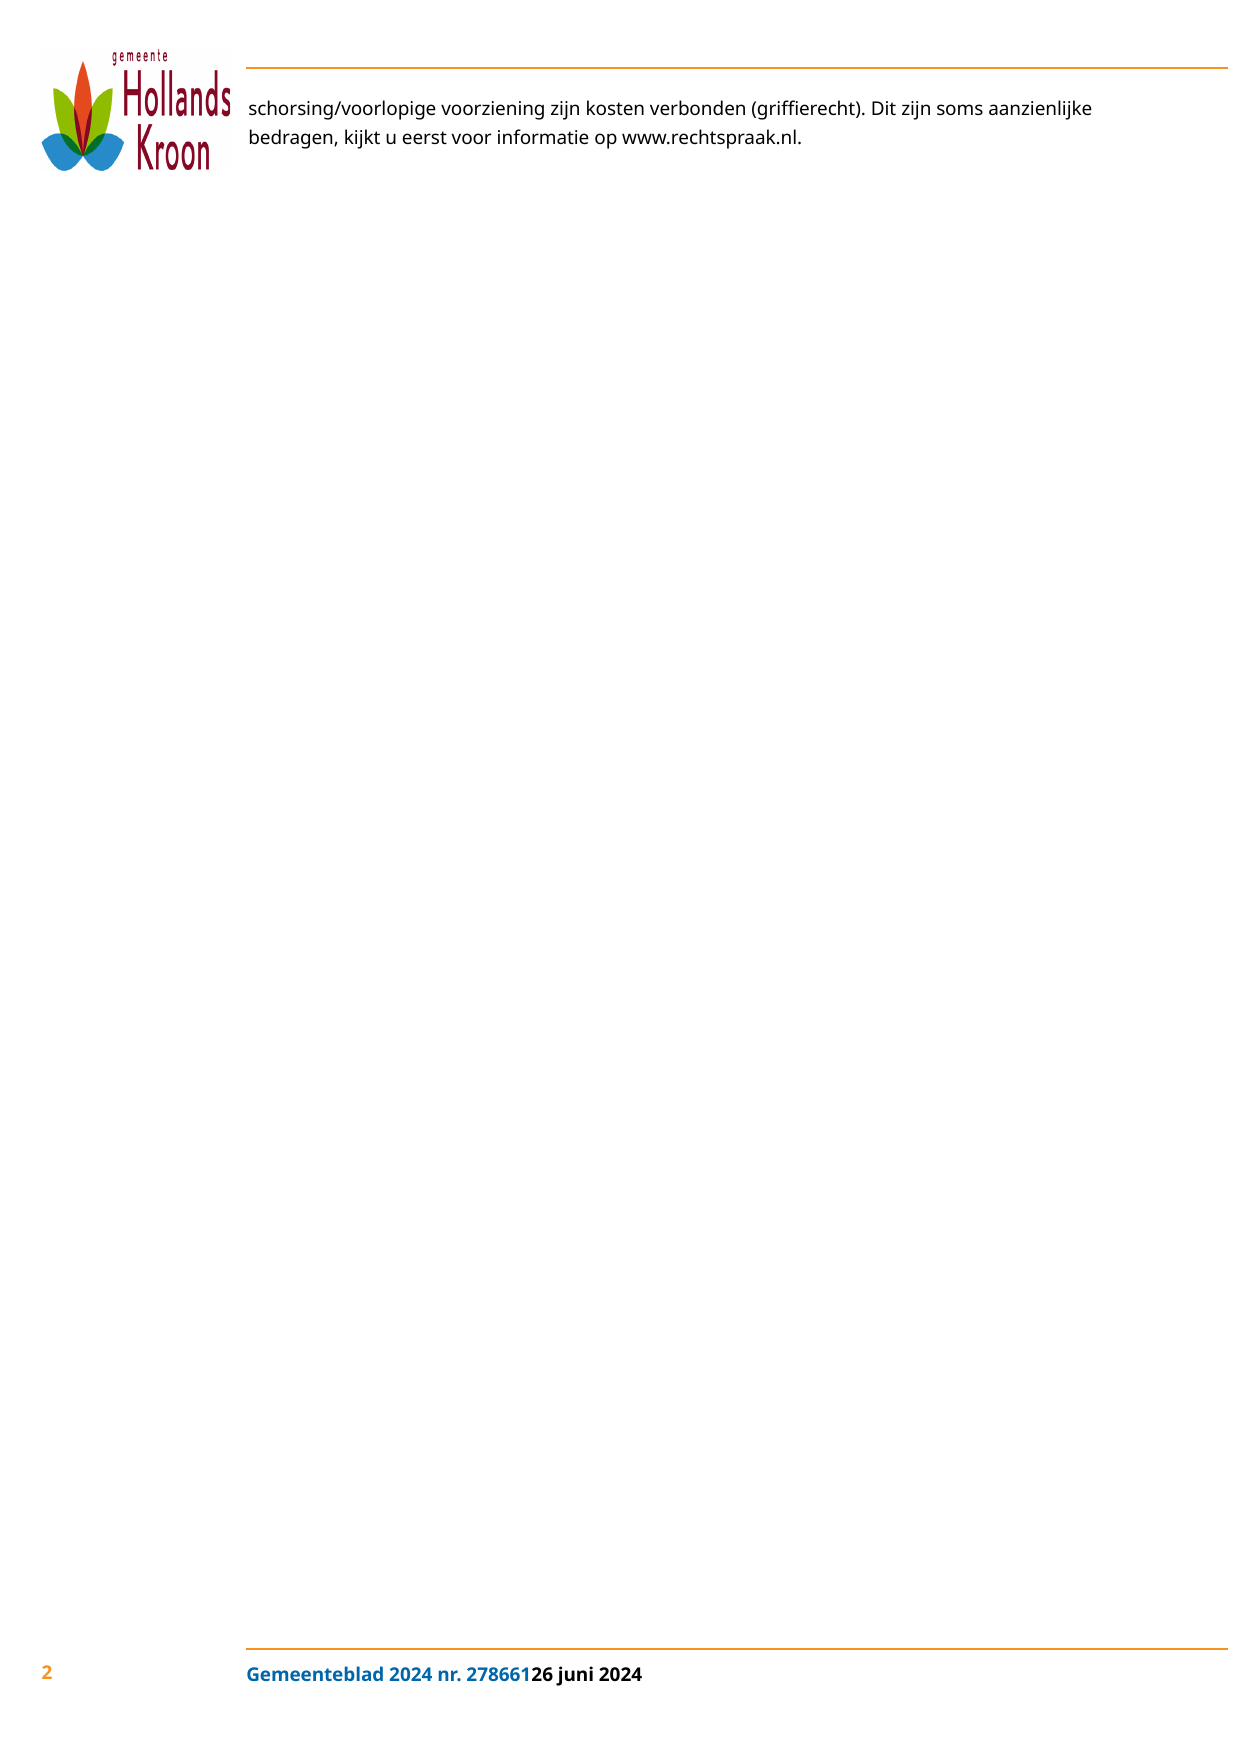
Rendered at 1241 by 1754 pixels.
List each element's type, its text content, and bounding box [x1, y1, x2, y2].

text schorsing/voorlopige voorziening zijn kosten verbonden (griffierecht). Dit zijn soms aanzienlijke bedragen, kijkt u eerst voor informatie op www.rechtspraak.nl. [248, 95, 1152, 150]
picture [41, 47, 231, 172]
